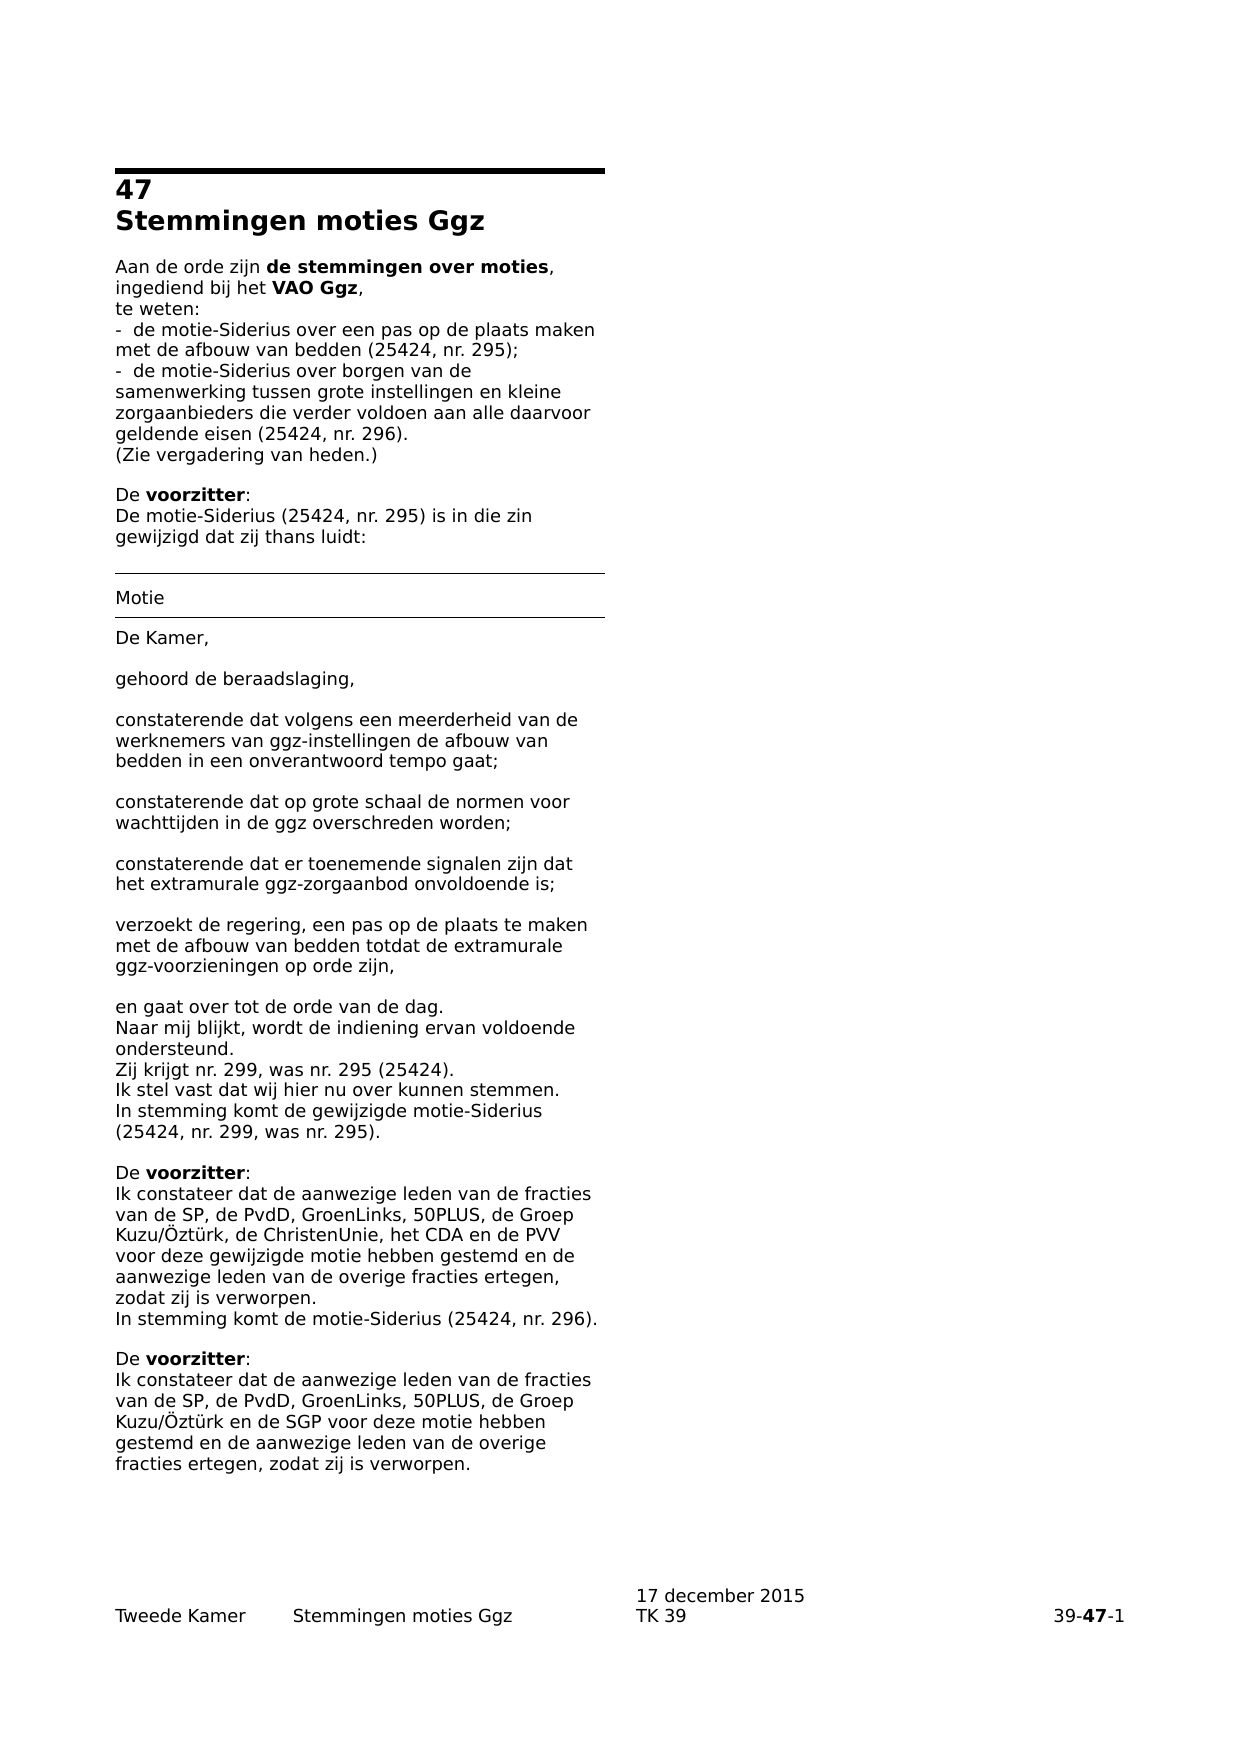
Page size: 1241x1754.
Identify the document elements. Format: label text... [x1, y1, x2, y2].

text Naar mij blijkt, wordt de indiening ervan voldoende ondersteund. [115, 1018, 605, 1059]
text Motie [115, 587, 605, 608]
text constaterende dat volgens een meerderheid van de werknemers van ggz-instellingen de afbouw van bedden in een onverantwoord tempo gaat; [115, 710, 605, 772]
text De voorzitter: [115, 1163, 605, 1183]
text Ik constateer dat de aanwezige leden van de fracties van de SP, de PvdD, GroenLinks, 50PLUS, de Groep Kuzu/Öztürk, de ChristenUnie, het CDA en de PVV voor deze gewijzigde motie hebben gestemd en de aanwezige leden van de overige fracties ertegen, zodat zij is verworpen. [115, 1183, 605, 1308]
text Ik stel vast dat wij hier nu over kunnen stemmen. [115, 1080, 605, 1101]
text Zij krijgt nr. 299, was nr. 295 (25424). [115, 1059, 605, 1080]
text Aan de orde zijn de stemmingen over moties, ingediend bij het VAO Ggz, [115, 257, 605, 298]
text te weten: [115, 298, 605, 319]
list de motie-Siderius over borgen van de samenwerking tussen grote instellingen en kleine zorgaanbieders die verder voldoen aan alle daarvoor geldende eisen (25424, nr. 296). [115, 361, 605, 444]
text verzoekt de regering, een pas op de plaats te maken met de afbouw van bedden totdat de extramurale ggz-voorzieningen op orde zijn, [115, 915, 605, 977]
text De voorzitter: [115, 485, 605, 506]
text In stemming komt de gewijzigde motie-Siderius (25424, nr. 299, was nr. 295). [115, 1101, 605, 1143]
text De voorzitter: [115, 1349, 605, 1370]
text en gaat over tot de orde van de dag. [115, 997, 605, 1018]
text Ik constateer dat de aanwezige leden van de fracties van de SP, de PvdD, GroenLinks, 50PLUS, de Groep Kuzu/Öztürk en de SGP voor deze motie hebben gestemd en de aanwezige leden van de overige fracties ertegen, zodat zij is verworpen. [115, 1370, 605, 1474]
text gehoord de beraadslaging, [115, 669, 605, 690]
text In stemming komt de motie-Siderius (25424, nr. 296). [115, 1308, 605, 1329]
text (Zie vergadering van heden.) [115, 444, 605, 465]
text constaterende dat er toenemende signalen zijn dat het extramurale ggz-zorgaanbod onvoldoende is; [115, 853, 605, 895]
text De motie-Siderius (25424, nr. 295) is in die zin gewijzigd dat zij thans luidt: [115, 506, 605, 548]
text De Kamer, [115, 628, 605, 649]
title 47 Stemmingen moties Ggz [115, 174, 605, 237]
list de motie-Siderius over een pas op de plaats maken met de afbouw van bedden (25424, nr. 295); [115, 319, 605, 361]
text constaterende dat op grote schaal de normen voor wachttijden in de ggz overschreden worden; [115, 792, 605, 833]
